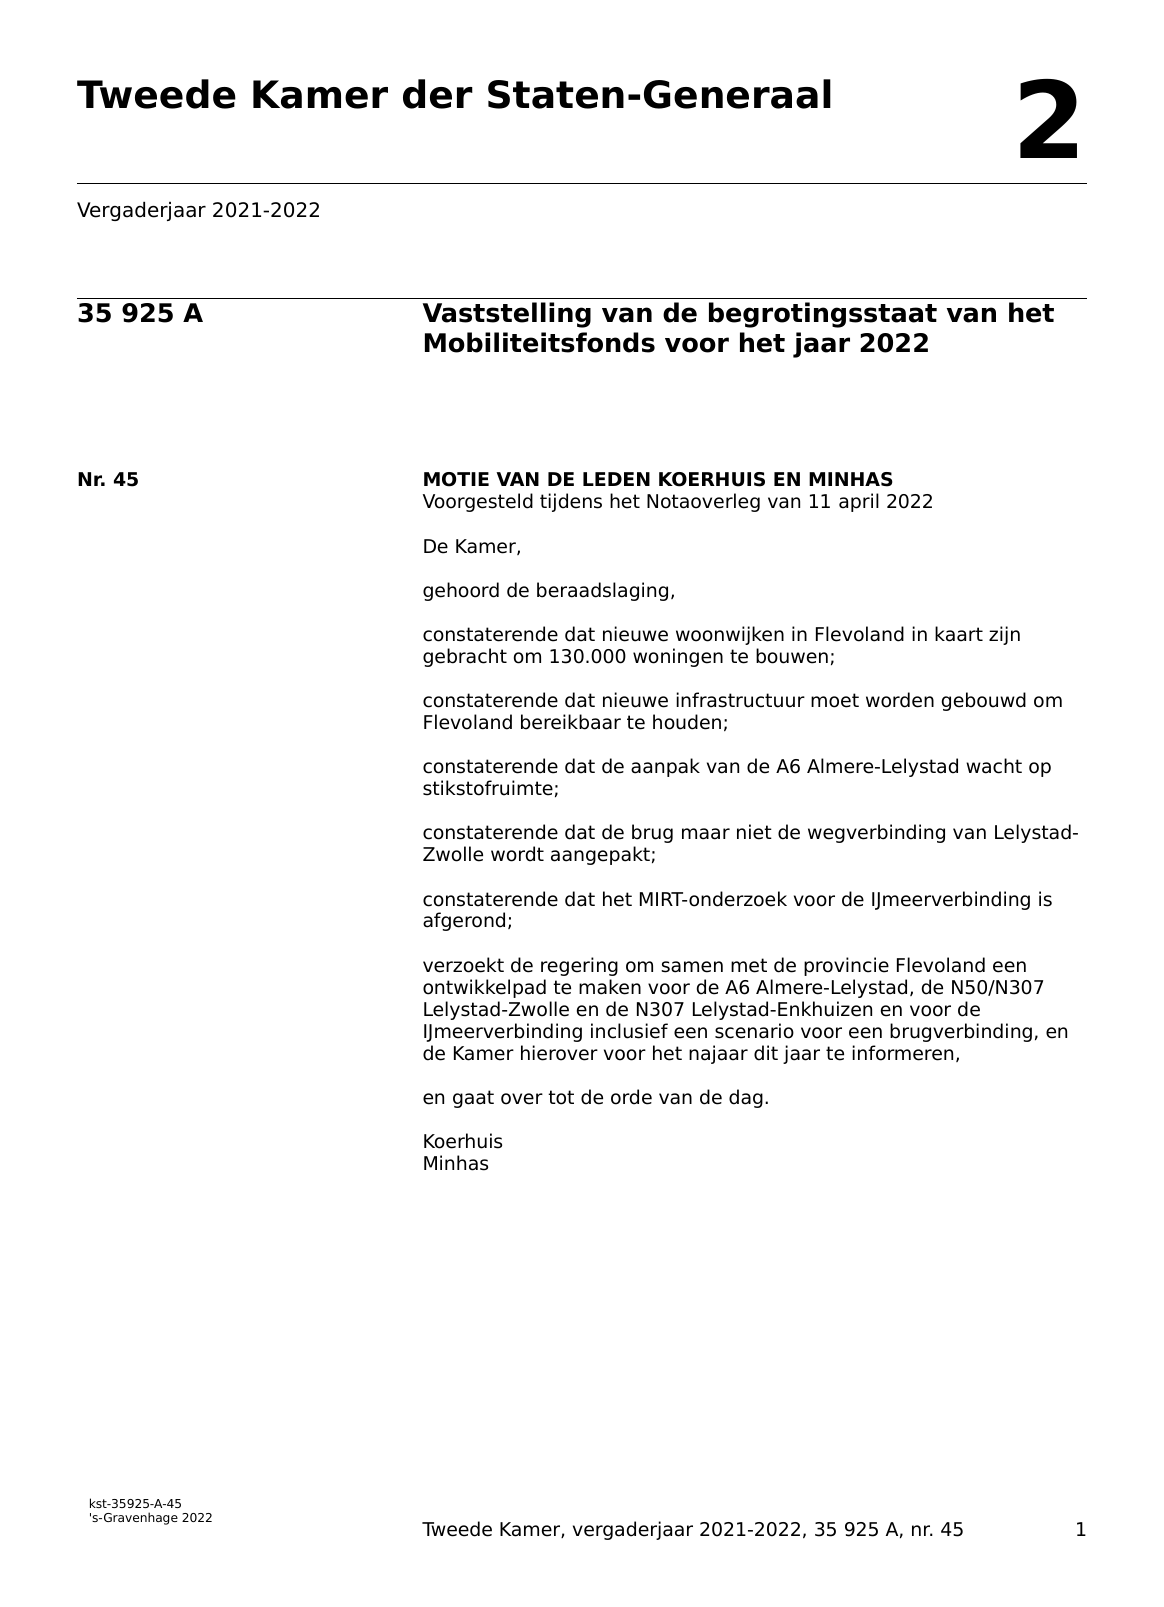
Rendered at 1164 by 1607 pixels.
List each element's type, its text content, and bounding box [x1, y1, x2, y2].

text verzoekt de regering om samen met de provincie Flevoland een ontwikkelpad te maken voor de A6 Almere-Lelystad, de N50/N307 Lelystad-Zwolle en de N307 Lelystad-Enkhuizen en voor de IJmeerverbinding inclusief een scenario voor een brugverbinding, en de Kamer hierover voor het najaar dit jaar te informeren, [422, 954, 1087, 1064]
subtitle Nr. 45 MOTIE VAN DE LEDEN KOERHUIS EN MINHAS [77, 469, 1087, 491]
table_header 2 [886, 59, 1087, 183]
text Koerhuis [422, 1131, 1087, 1153]
text Voorgesteld tijdens het Notaoverleg van 11 april 2022 [422, 491, 1087, 513]
text constaterende dat het MIRT-onderzoek voor de IJmeerverbinding is afgerond; [422, 888, 1087, 932]
text constaterende dat nieuwe infrastructuur moet worden gebouwd om Flevoland bereikbaar te houden; [422, 690, 1087, 734]
table_header Tweede Kamer der Staten-Generaal [77, 59, 886, 183]
text en gaat over tot de orde van de dag. [422, 1087, 1087, 1109]
text Minhas [422, 1153, 1087, 1175]
text constaterende dat nieuwe woonwijken in Flevoland in kaart zijn gebracht om 130.000 woningen te bouwen; [422, 624, 1087, 668]
text 's-Gravenhage 2022 [88, 1511, 323, 1525]
text De Kamer, [422, 536, 1087, 557]
table_cell Vergaderjaar 2021-2022 [77, 184, 1087, 298]
text constaterende dat de aanpak van de A6 Almere-Lelystad wacht op stikstofruimte; [422, 756, 1087, 800]
text gehoord de beraadslaging, [422, 580, 1087, 602]
text kst-35925-A-45 [88, 1497, 323, 1511]
subtitle 35 925 A Vaststelling van de begrotingsstaat van het Mobiliteitsfonds voor het jaar 2022 [77, 299, 1087, 358]
text constaterende dat de brug maar niet de wegverbinding van Lelystad-Zwolle wordt aangepakt; [422, 822, 1087, 866]
